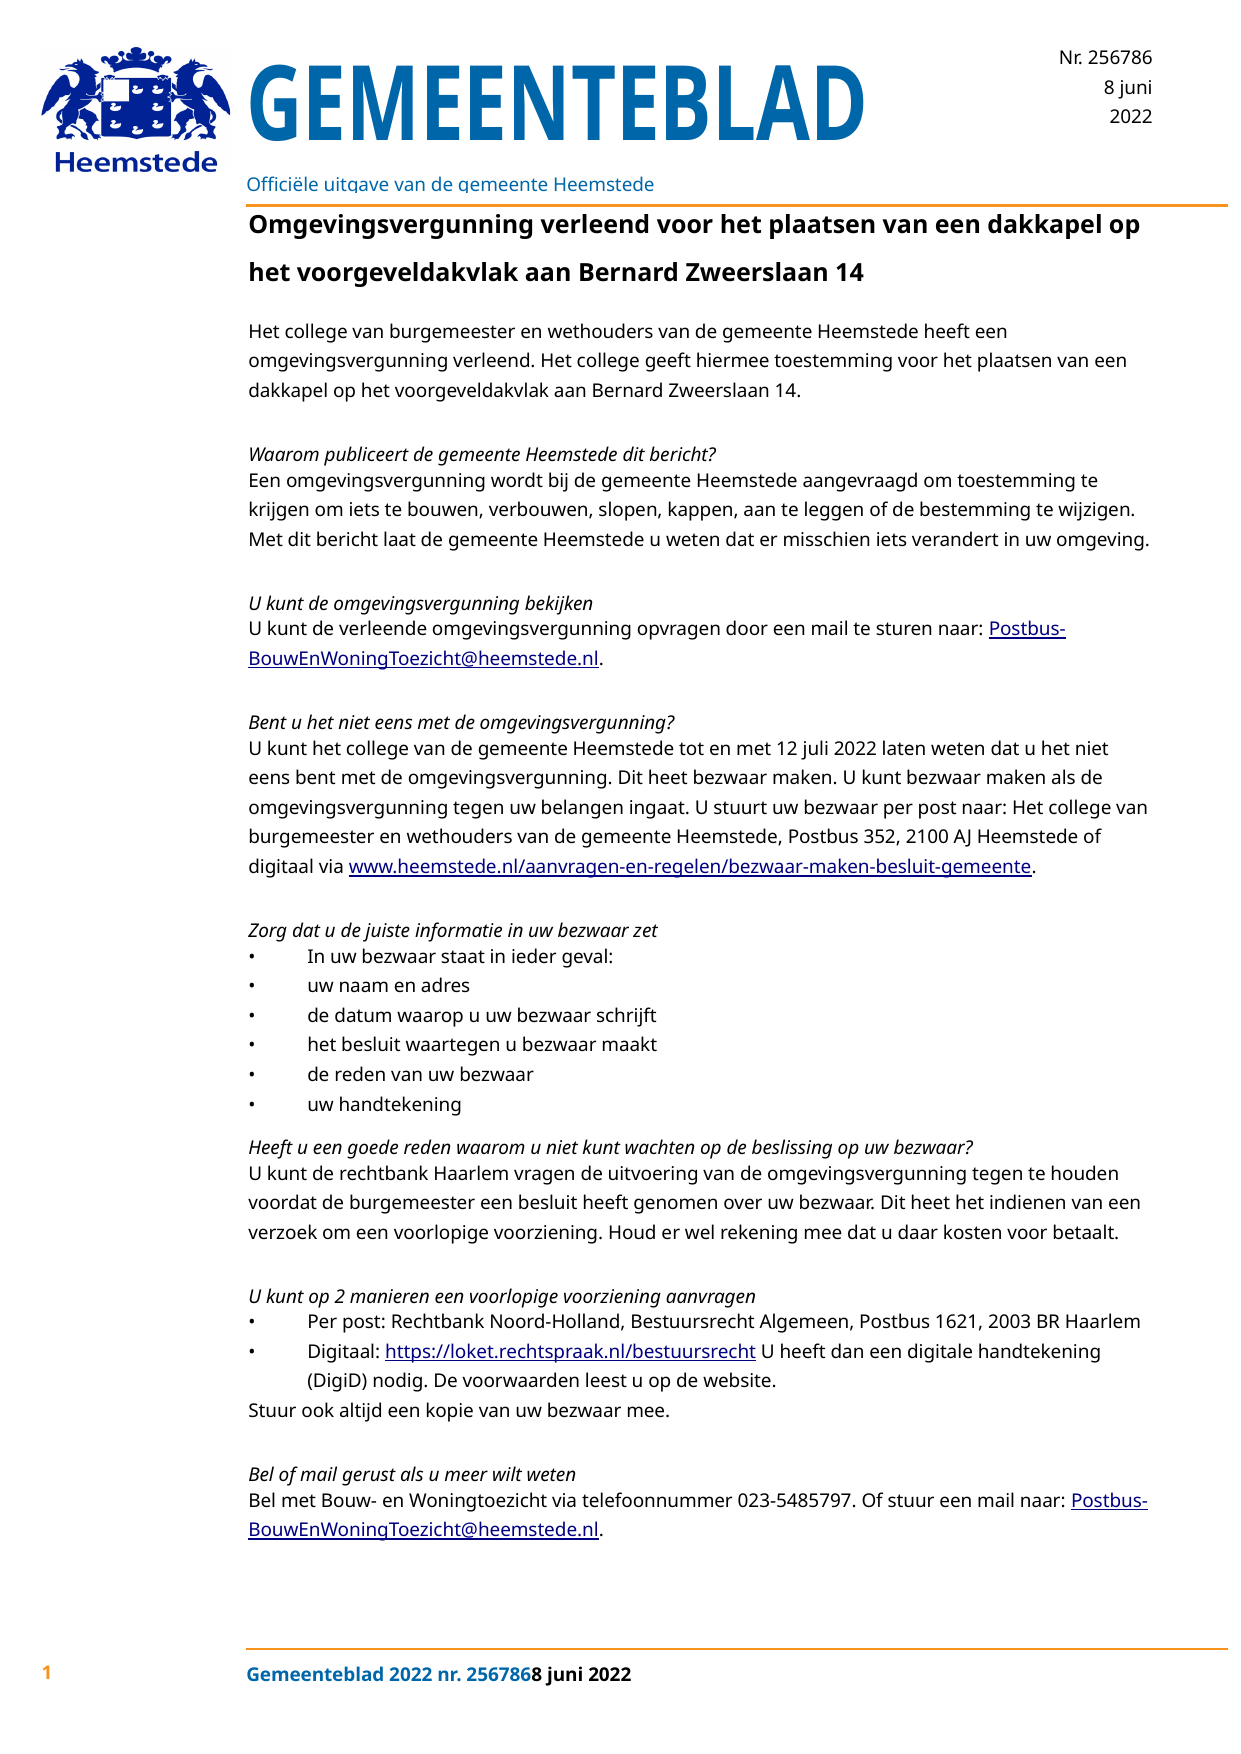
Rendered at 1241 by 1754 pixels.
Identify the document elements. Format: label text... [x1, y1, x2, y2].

text Omgevingsvergunning verleend voor het plaatsen van een dakkapel op het voorgeveldakvlak aan Bernard Zweerslaan 14 [248, 207, 1152, 288]
text U kunt het college van de gemeente Heemstede tot en met 12 juli 2022 laten weten dat u het niet eens bent met de omgevingsvergunning. Dit heet bezwaar maken. U kunt bezwaar maken als de omgevingsvergunning tegen uw belangen ingaat. U stuurt uw bezwaar per post naar: Het college van burgemeester en wethouders van de gemeente Heemstede, Postbus 352, 2100 AJ Heemstede of digitaal via www.heemstede.nl/aanvragen-en-regelen/bezwaar-maken-besluit-gemeente. [248, 735, 1152, 879]
text Heeft u een goede reden waarom u niet kunt wachten op de beslissing op uw bezwaar? [248, 1134, 1152, 1160]
list uw handtekening [248, 1091, 1152, 1117]
list Digitaal: https://loket.rechtspraak.nl/bestuursrecht U heeft dan een digitale handtekening (DigiD) nodig. De voorwaarden leest u op de website. [248, 1338, 1152, 1393]
text Stuur ook altijd een kopie van uw bezwaar mee. [248, 1397, 1152, 1423]
text Een omgevingsvergunning wordt bij de gemeente Heemstede aangevraagd om toestemming te krijgen om iets te bouwen, verbouwen, slopen, kappen, aan te leggen of de bestemming te wijzigen. Met dit bericht laat de gemeente Heemstede u weten dat er misschien iets verandert in uw omgeving. [248, 467, 1152, 552]
list het besluit waartegen u bezwaar maakt [248, 1032, 1152, 1057]
list In uw bezwaar staat in ieder geval: [248, 943, 1152, 969]
list Per post: Rechtbank Noord-Holland, Bestuursrecht Algemeen, Postbus 1621, 2003 BR Haarlem [248, 1308, 1152, 1334]
text U kunt op 2 manieren een voorlopige voorziening aanvragen [248, 1283, 1152, 1308]
list de reden van uw bezwaar [248, 1061, 1152, 1087]
text Bel met Bouw- en Woningtoezicht via telefoonnummer 023-5485797. Of stuur een mail naar: Postbus-BouwEnWoningToezicht@heemstede.nl. [248, 1487, 1152, 1542]
text Het college van burgemeester en wethouders van de gemeente Heemstede heeft een omgevingsvergunning verleend. Het college geeft hiermee toestemming voor het plaatsen van een dakkapel op het voorgeveldakvlak aan Bernard Zweerslaan 14. [248, 318, 1152, 403]
text Zorg dat u de juiste informatie in uw bezwaar zet [248, 917, 1152, 943]
list uw naam en adres [248, 972, 1152, 998]
text U kunt de verleende omgevingsvergunning opvragen door een mail te sturen naar: Postbus-BouwEnWoningToezicht@heemstede.nl. [248, 616, 1152, 671]
list de datum waarop u uw bezwaar schrijft [248, 1002, 1152, 1028]
picture [41, 47, 231, 172]
text Bent u het niet eens met de omgevingsvergunning? [248, 709, 1152, 735]
text U kunt de rechtbank Haarlem vragen de uitvoering van de omgevingsvergunning tegen te houden voordat de burgemeester een besluit heeft genomen over uw bezwaar. Dit heet het indienen van een verzoek om een voorlopige voorziening. Houd er wel rekening mee dat u daar kosten voor betaalt. [248, 1160, 1152, 1244]
text Bel of mail gerust als u meer wilt weten [248, 1461, 1152, 1487]
text Waarom publiceert de gemeente Heemstede dit bericht? [248, 441, 1152, 467]
text U kunt de omgevingsvergunning bekijken [248, 590, 1152, 616]
